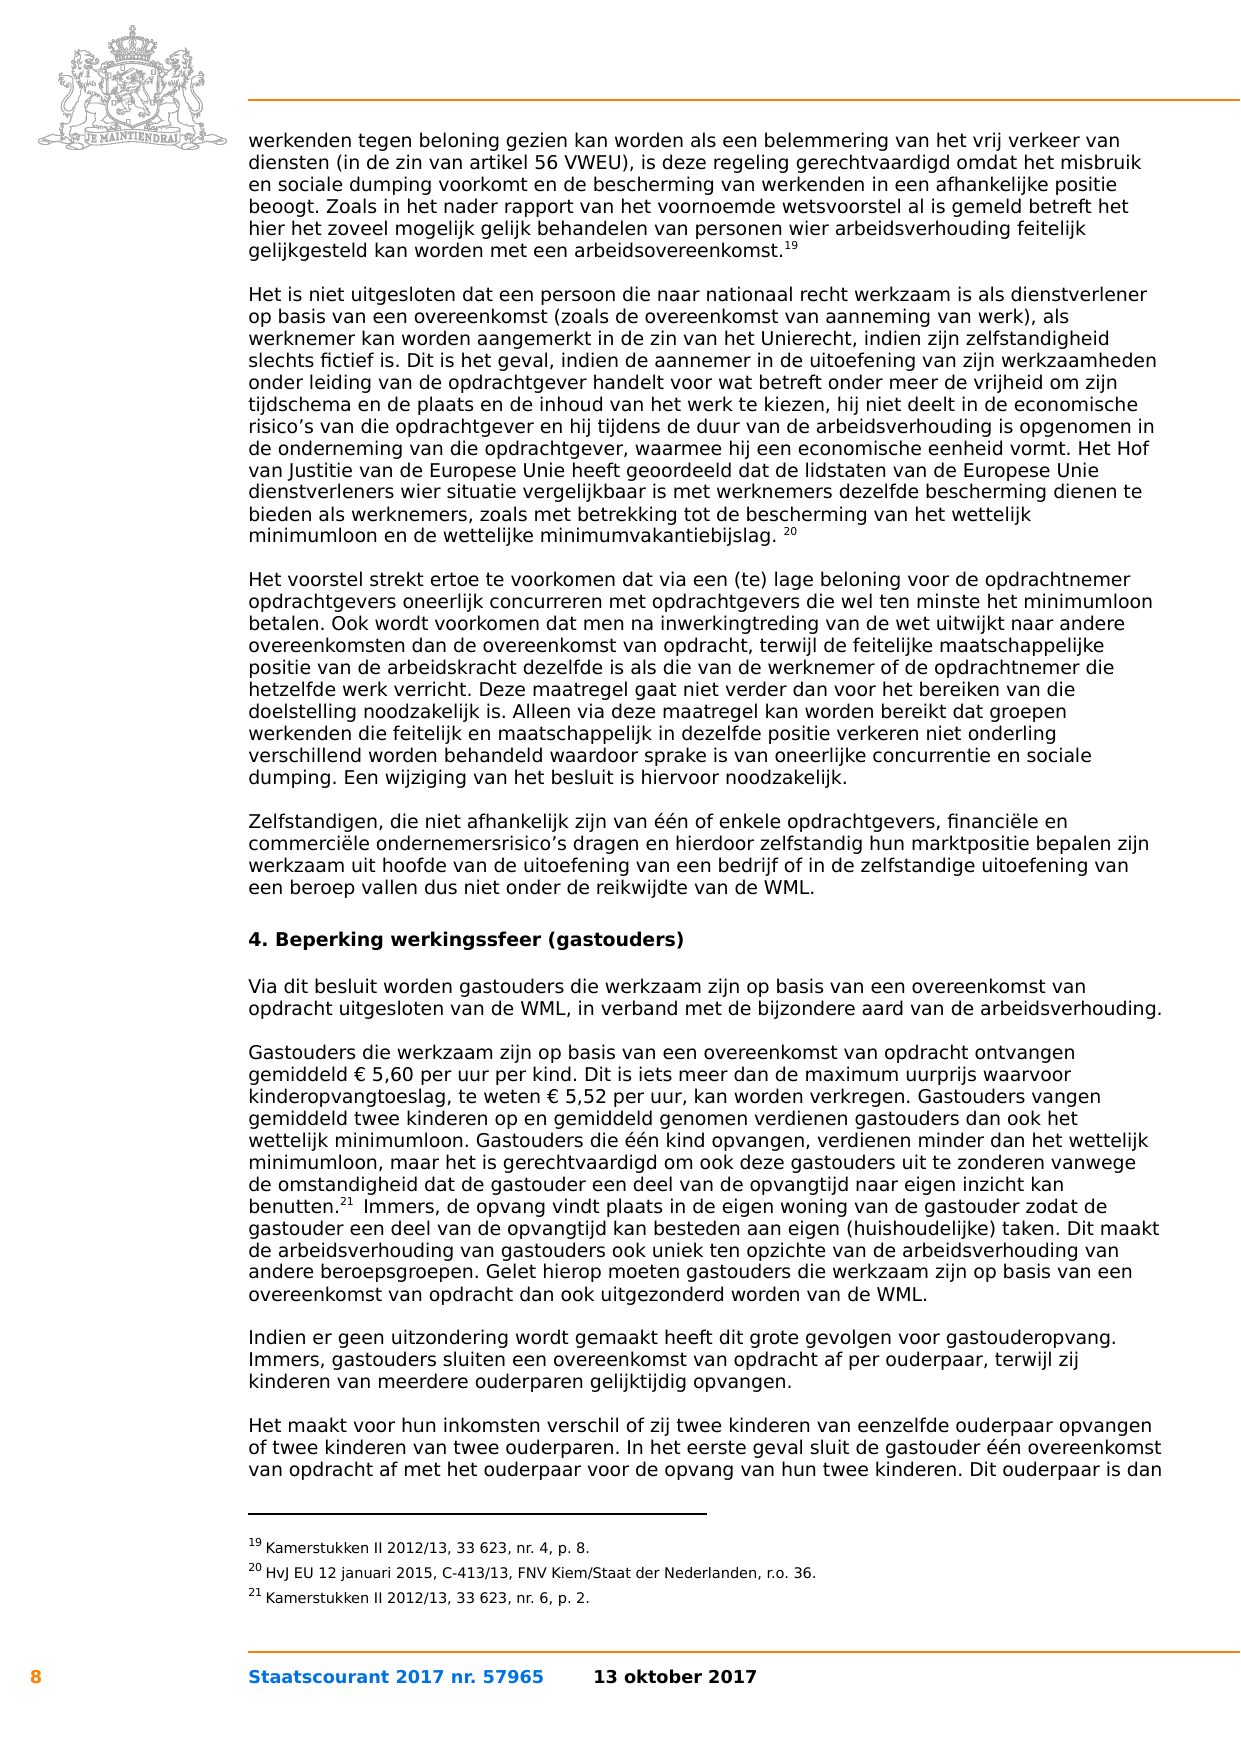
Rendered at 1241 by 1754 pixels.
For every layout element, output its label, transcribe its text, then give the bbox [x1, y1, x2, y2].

text Via dit besluit worden gastouders die werkzaam zijn op basis van een overeenkomst van opdracht uitgesloten van de WML, in verband met de bijzondere aard van de arbeidsverhouding. [248, 976, 1163, 1020]
subtitle 4. Beperking werkingssfeer (gastouders) [248, 929, 1163, 951]
text Kamerstukken II 2012/13, 33 623, nr. 4, p. 8. [248, 1536, 1163, 1558]
text Het maakt voor hun inkomsten verschil of zij twee kinderen van eenzelfde ouderpaar opvangen of twee kinderen van twee ouderparen. In het eerste geval sluit de gastouder één overeenkomst van opdracht af met het ouderpaar voor de opvang van hun twee kinderen. Dit ouderpaar is dan [248, 1415, 1163, 1481]
picture [38, 25, 227, 150]
text werkenden tegen beloning gezien kan worden als een belemmering van het vrij verkeer van diensten (in de zin van artikel 56 VWEU), is deze regeling gerechtvaardigd omdat het misbruik en sociale dumping voorkomt en de bescherming van werkenden in een afhankelijke positie beoogt. Zoals in het nader rapport van het voornoemde wetsvoorstel al is gemeld betreft het hier het zoveel mogelijk gelijk behandelen van personen wier arbeidsverhouding feitelijk gelijkgesteld kan worden met een arbeidsovereenkomst. [248, 130, 1163, 262]
text Zelfstandigen, die niet afhankelijk zijn van één of enkele opdrachtgevers, financiële en commerciële ondernemersrisico’s dragen en hierdoor zelfstandig hun marktpositie bepalen zijn werkzaam uit hoofde van de uitoefening van een bedrijf of in de zelfstandige uitoefening van een beroep vallen dus niet onder de reikwijdte van de WML. [248, 811, 1163, 899]
text Het is niet uitgesloten dat een persoon die naar nationaal recht werkzaam is als dienstverlener op basis van een overeenkomst (zoals de overeenkomst van aanneming van werk), als werknemer kan worden aangemerkt in de zin van het Unierecht, indien zijn zelfstandigheid slechts fictief is. Dit is het geval, indien de aannemer in de uitoefening van zijn werkzaamheden onder leiding van de opdrachtgever handelt voor wat betreft onder meer de vrijheid om zijn tijdschema en de plaats en de inhoud van het werk te kiezen, hij niet deelt in de economische risico’s van die opdrachtgever en hij tijdens de duur van de arbeidsverhouding is opgenomen in de onderneming van die opdrachtgever, waarmee hij een economische eenheid vormt. Het Hof van Justitie van de Europese Unie heeft geoordeeld dat de lidstaten van de Europese Unie dienstverleners wier situatie vergelijkbaar is met werknemers dezelfde bescherming dienen te bieden als werknemers, zoals met betrekking tot de bescherming van het wettelijk minimumloon en de wettelijke minimumvakantiebijslag. [248, 284, 1163, 547]
text Het voorstel strekt ertoe te voorkomen dat via een (te) lage beloning voor de opdrachtnemer opdrachtgevers oneerlijk concurreren met opdrachtgevers die wel ten minste het minimumloon betalen. Ook wordt voorkomen dat men na inwerkingtreding van de wet uitwijkt naar andere overeenkomsten dan de overeenkomst van opdracht, terwijl de feitelijke maatschappelijke positie van de arbeidskracht dezelfde is als die van de werknemer of de opdrachtnemer die hetzelfde werk verricht. Deze maatregel gaat niet verder dan voor het bereiken van die doelstelling noodzakelijk is. Alleen via deze maatregel kan worden bereikt dat groepen werkenden die feitelijk en maatschappelijk in dezelfde positie verkeren niet onderling verschillend worden behandeld waardoor sprake is van oneerlijke concurrentie en sociale dumping. Een wijziging van het besluit is hiervoor noodzakelijk. [248, 569, 1163, 789]
text Kamerstukken II 2012/13, 33 623, nr. 6, p. 2. [248, 1586, 1163, 1608]
text HvJ EU 12 januari 2015, C-413/13, FNV Kiem/Staat der Nederlanden, r.o. 36. [248, 1561, 1163, 1583]
text Indien er geen uitzondering wordt gemaakt heeft dit grote gevolgen voor gastouderopvang. Immers, gastouders sluiten een overeenkomst van opdracht af per ouderpaar, terwijl zij kinderen van meerdere ouderparen gelijktijdig opvangen. [248, 1327, 1163, 1393]
text Gastouders die werkzaam zijn op basis van een overeenkomst van opdracht ontvangen gemiddeld € 5,60 per uur per kind. Dit is iets meer dan de maximum uurprijs waarvoor kinderopvangtoeslag, te weten € 5,52 per uur, kan worden verkregen. Gastouders vangen gemiddeld twee kinderen op en gemiddeld genomen verdienen gastouders dan ook het wettelijk minimumloon. Gastouders die één kind opvangen, verdienen minder dan het wettelijk minimumloon, maar het is gerechtvaardigd om ook deze gastouders uit te zonderen vanwege de omstandigheid dat de gastouder een deel van de opvangtijd naar eigen inzicht kan benutten. Immers, de opvang vindt plaats in de eigen woning van de gastouder zodat de gastouder een deel van de opvangtijd kan besteden aan eigen (huishoudelijke) taken. Dit maakt de arbeidsverhouding van gastouders ook uniek ten opzichte van de arbeidsverhouding van andere beroepsgroepen. Gelet hierop moeten gastouders die werkzaam zijn op basis van een overeenkomst van opdracht dan ook uitgezonderd worden van de WML. [248, 1042, 1163, 1305]
